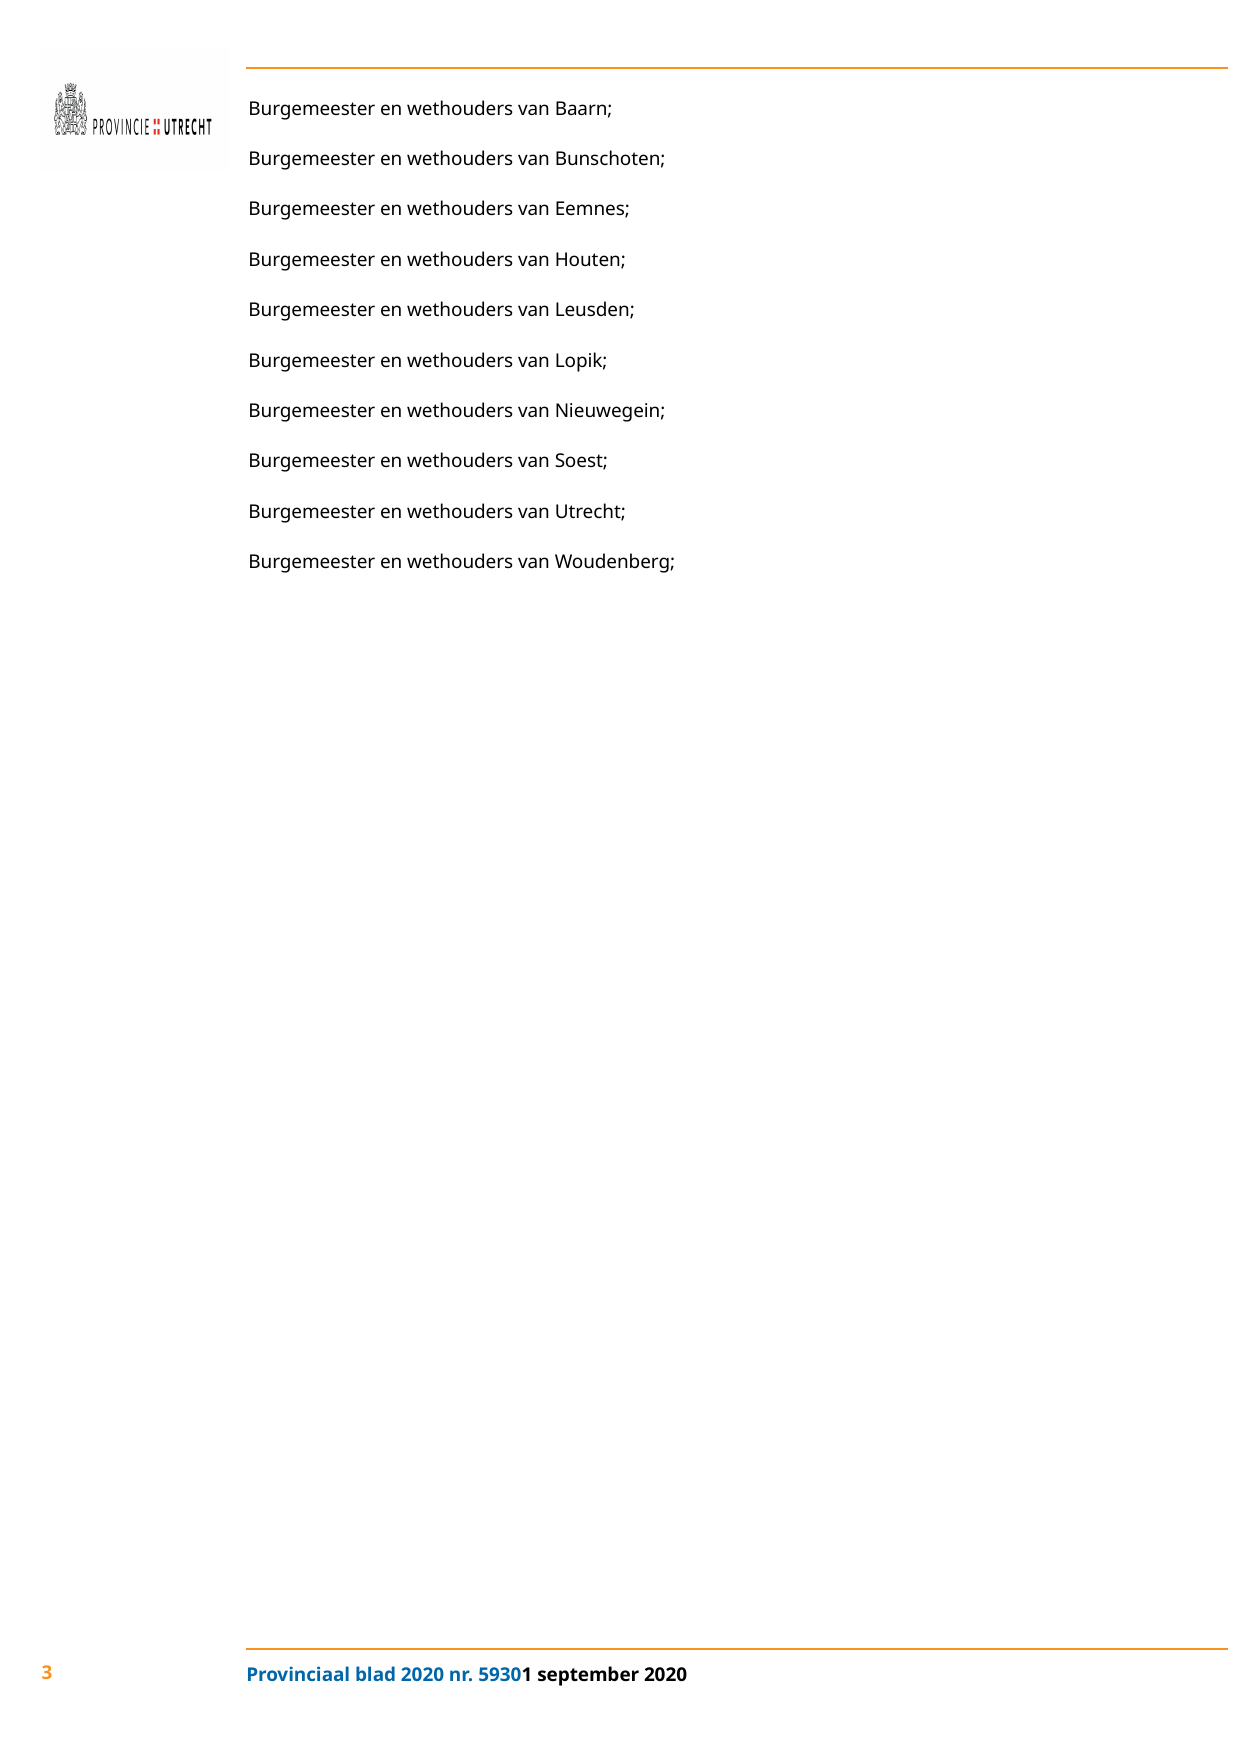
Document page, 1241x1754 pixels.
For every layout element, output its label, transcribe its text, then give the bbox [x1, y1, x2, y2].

text Burgemeester en wethouders van Bunschoten; [248, 145, 1152, 171]
picture [41, 47, 231, 172]
text Burgemeester en wethouders van Eemnes; [248, 196, 1152, 221]
text Burgemeester en wethouders van Houten; [248, 246, 1152, 272]
text Burgemeester en wethouders van Baarn; [248, 95, 1152, 121]
text Burgemeester en wethouders van Utrecht; [248, 498, 1152, 524]
text Burgemeester en wethouders van Woudenberg; [248, 548, 1152, 574]
text Burgemeester en wethouders van Soest; [248, 448, 1152, 473]
text Burgemeester en wethouders van Lopik; [248, 347, 1152, 373]
text Burgemeester en wethouders van Leusden; [248, 296, 1152, 322]
text Burgemeester en wethouders van Nieuwegein; [248, 397, 1152, 423]
